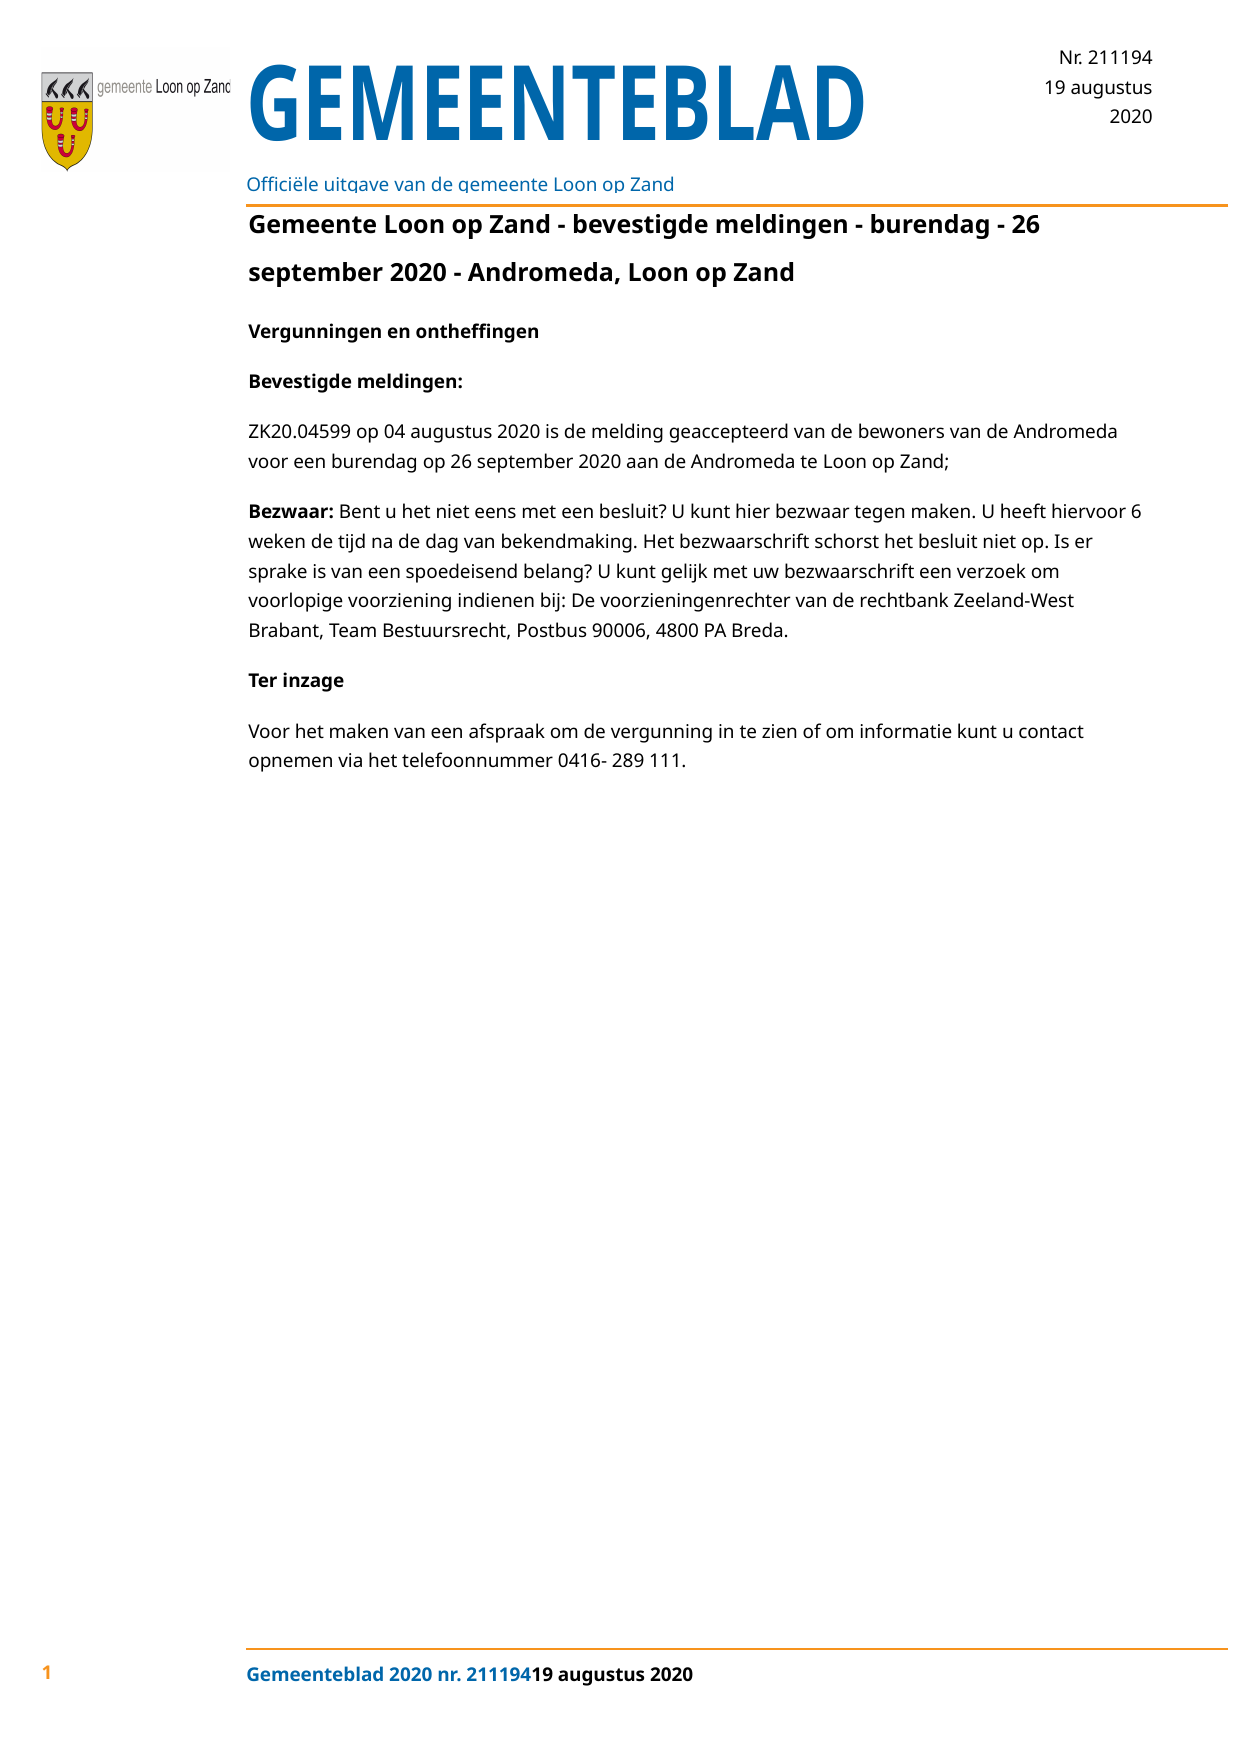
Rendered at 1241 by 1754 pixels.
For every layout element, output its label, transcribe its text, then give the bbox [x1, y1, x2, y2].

text Bezwaar: Bent u het niet eens met een besluit? U kunt hier bezwaar tegen maken. U heeft hiervoor 6 weken de tijd na de dag van bekendmaking. Het bezwaarschrift schorst het besluit niet op. Is er sprake is van een spoedeisend belang? U kunt gelijk met uw bezwaarschrift een verzoek om voorlopige voorziening indienen bij: De voorzieningenrechter van de rechtbank Zeeland-West Brabant, Team Bestuursrecht, Postbus 90006, 4800 PA Breda. [248, 499, 1152, 643]
text Gemeente Loon op Zand - bevestigde meldingen - burendag - 26 september 2020 - Andromeda, Loon op Zand [248, 207, 1152, 288]
text Vergunningen en ontheffingen [248, 318, 1152, 344]
picture [41, 47, 231, 172]
text Bevestigde meldingen: [248, 368, 1152, 394]
text ZK20.04599 op 04 augustus 2020 is de melding geaccepteerd van de bewoners van de Andromeda voor een burendag op 26 september 2020 aan de Andromeda te Loon op Zand; [248, 419, 1152, 474]
text Ter inzage [248, 667, 1152, 693]
text Voor het maken van een afspraak om de vergunning in te zien of om informatie kunt u contact opnemen via het telefoonnummer 0416- 289 111. [248, 718, 1152, 773]
